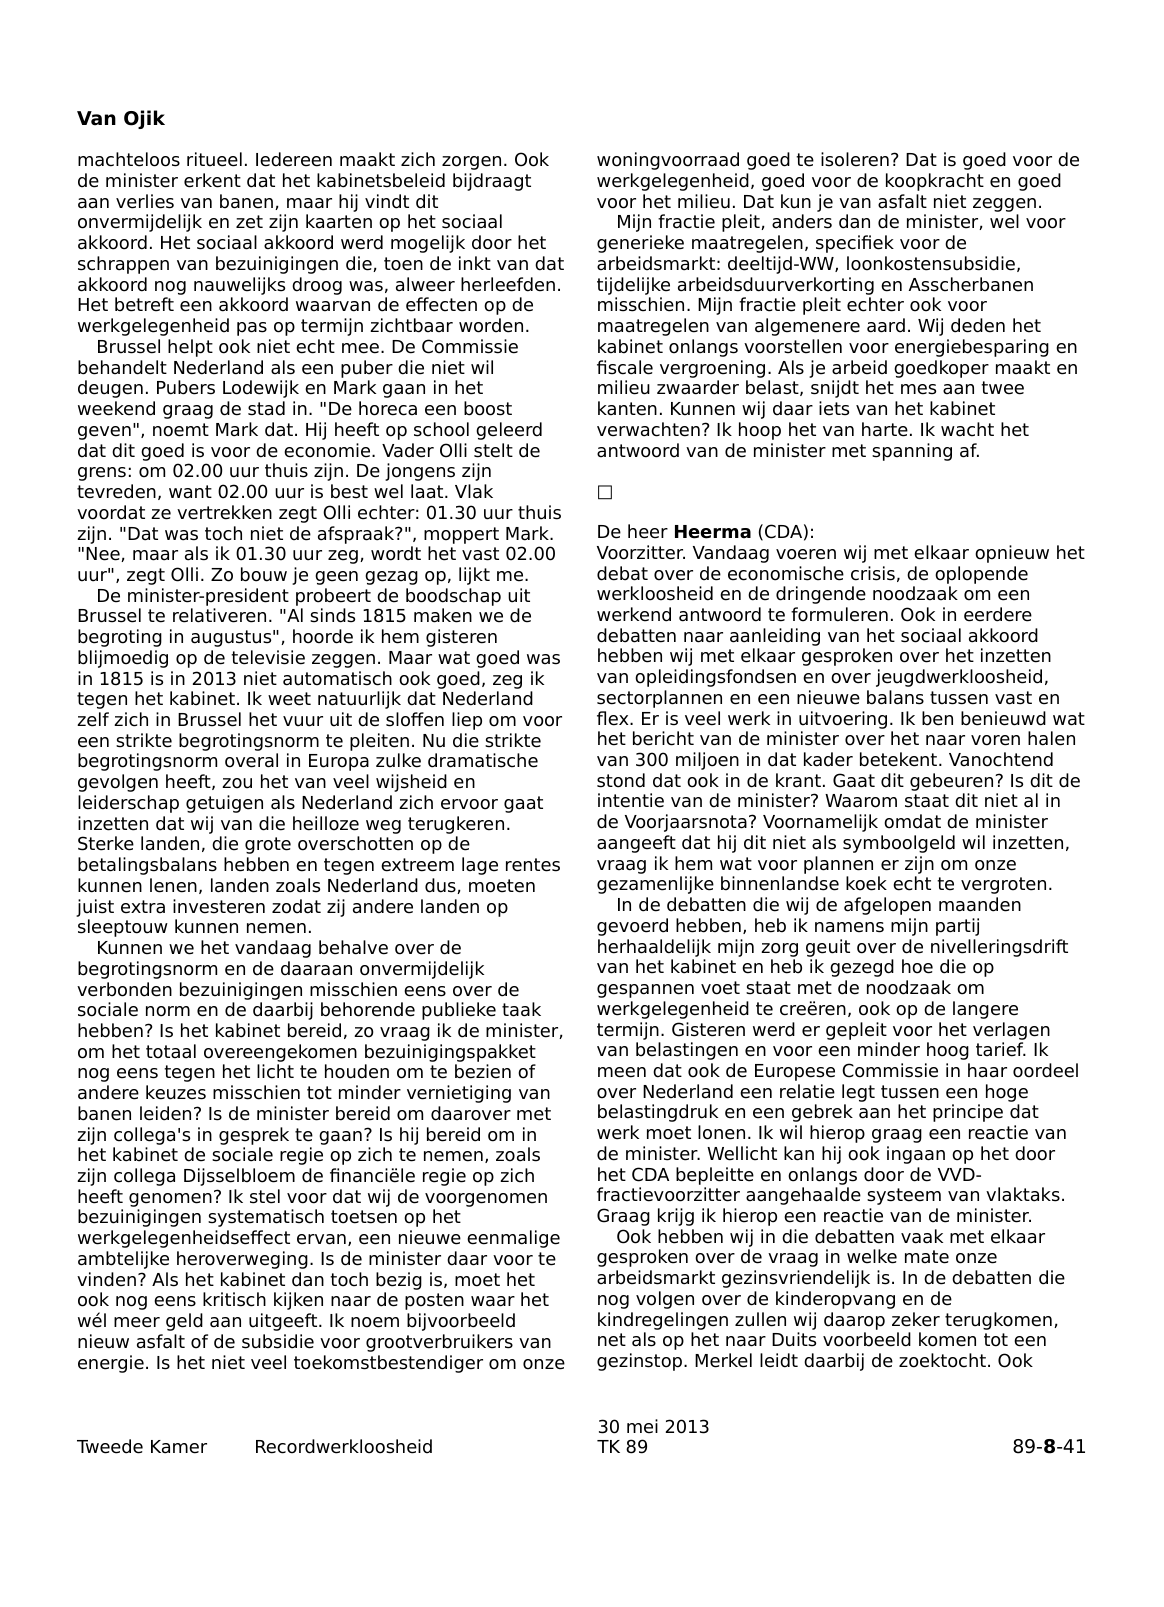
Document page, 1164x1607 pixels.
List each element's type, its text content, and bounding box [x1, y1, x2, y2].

text machteloos ritueel. Iedereen maakt zich zorgen. Ook de minister erkent dat het kabinetsbeleid bijdraagt aan verlies van banen, maar hij vindt dit onvermijdelijk en zet zijn kaarten op het sociaal akkoord. Het sociaal akkoord werd mogelijk door het schrappen van bezuinigingen die, toen de inkt van dat akkoord nog nauwelijks droog was, alweer herleefden. Het betreft een akkoord waarvan de effecten op de werkgelegenheid pas op termijn zichtbaar worden. [77, 150, 567, 337]
text In de debatten die wij de afgelopen maanden gevoerd hebben, heb ik namens mijn partij herhaaldelijk mijn zorg geuit over de nivelleringsdrift van het kabinet en heb ik gezegd hoe die op gespannen voet staat met de noodzaak om werkgelegenheid te creëren, ook op de langere termijn. Gisteren werd er gepleit voor het verlagen van belastingen en voor een minder hoog tarief. Ik meen dat ook de Europese Commissie in haar oordeel over Nederland een relatie legt tussen een hoge belastingdruk en een gebrek aan het principe dat werk moet lonen. Ik wil hierop graag een reactie van de minister. Wellicht kan hij ook ingaan op het door het CDA bepleitte en onlangs door de VVD-fractievoorzitter aangehaalde systeem van vlaktaks. Graag krijg ik hierop een reactie van de minister. [596, 895, 1087, 1227]
text Voorzitter. Vandaag voeren wij met elkaar opnieuw het debat over de economische crisis, de oplopende werkloosheid en de dringende noodzaak om een werkend antwoord te formuleren. Ook in eerdere debatten naar aanleiding van het sociaal akkoord hebben wij met elkaar gesproken over het inzetten van opleidingsfondsen en over jeugdwerkloosheid, sectorplannen en een nieuwe balans tussen vast en flex. Er is veel werk in uitvoering. Ik ben benieuwd wat het bericht van de minister over het naar voren halen van 300 miljoen in dat kader betekent. Vanochtend stond dat ook in de krant. Gaat dit gebeuren? Is dit de intentie van de minister? Waarom staat dit niet al in de Voorjaarsnota? Voornamelijk omdat de minister aangeeft dat hij dit niet als symboolgeld wil inzetten, vraag ik hem wat voor plannen er zijn om onze gezamenlijke binnenlandse koek echt te vergroten. [596, 543, 1087, 895]
text woningvoorraad goed te isoleren? Dat is goed voor de werkgelegenheid, goed voor de koopkracht en goed voor het milieu. Dat kun je van asfalt niet zeggen. [596, 150, 1087, 212]
text Ook hebben wij in die debatten vaak met elkaar gesproken over de vraag in welke mate onze arbeidsmarkt gezinsvriendelijk is. In de debatten die nog volgen over de kinderopvang en de kindregelingen zullen wij daarop zeker terugkomen, net als op het naar Duits voorbeeld komen tot een gezinstop. Merkel leidt daarbij de zoektocht. Ook [596, 1227, 1087, 1372]
text De heer Heerma (CDA): [596, 522, 1087, 543]
text Brussel helpt ook niet echt mee. De Commissie behandelt Nederland als een puber die niet wil deugen. Pubers Lodewijk en Mark gaan in het weekend graag de stad in. "De horeca een boost geven", noemt Mark dat. Hij heeft op school geleerd dat dit goed is voor de economie. Vader Olli stelt de grens: om 02.00 uur thuis zijn. De jongens zijn tevreden, want 02.00 uur is best wel laat. Vlak voordat ze vertrekken zegt Olli echter: 01.30 uur thuis zijn. "Dat was toch niet de afspraak?", moppert Mark. "Nee, maar als ik 01.30 uur zeg, wordt het vast 02.00 uur", zegt Olli. Zo bouw je geen gezag op, lijkt me. [77, 337, 567, 586]
text □ [596, 481, 1087, 502]
text Kunnen we het vandaag behalve over de begrotingsnorm en de daaraan onvermijdelijk verbonden bezuinigingen misschien eens over de sociale norm en de daarbij behorende publieke taak hebben? Is het kabinet bereid, zo vraag ik de minister, om het totaal overeengekomen bezuinigingspakket nog eens tegen het licht te houden om te bezien of andere keuzes misschien tot minder vernietiging van banen leiden? Is de minister bereid om daarover met zijn collega's in gesprek te gaan? Is hij bereid om in het kabinet de sociale regie op zich te nemen, zoals zijn collega Dijsselbloem de financiële regie op zich heeft genomen? Ik stel voor dat wij de voorgenomen bezuinigingen systematisch toetsen op het werkgelegenheidseffect ervan, een nieuwe eenmalige ambtelijke heroverweging. Is de minister daar voor te vinden? Als het kabinet dan toch bezig is, moet het ook nog eens kritisch kijken naar de posten waar het wél meer geld aan uitgeeft. Ik noem bijvoorbeeld nieuw asfalt of de subsidie voor grootverbruikers van energie. Is het niet veel toekomstbestendiger om onze [77, 938, 567, 1373]
text Mijn fractie pleit, anders dan de minister, wel voor generieke maatregelen, specifiek voor de arbeidsmarkt: deeltijd-WW, loonkostensubsidie, tijdelijke arbeidsduurverkorting en Asscherbanen misschien. Mijn fractie pleit echter ook voor maatregelen van algemenere aard. Wij deden het kabinet onlangs voorstellen voor energiebesparing en fiscale vergroening. Als je arbeid goedkoper maakt en milieu zwaarder belast, snijdt het mes aan twee kanten. Kunnen wij daar iets van het kabinet verwachten? Ik hoop het van harte. Ik wacht het antwoord van de minister met spanning af. [596, 212, 1087, 461]
text De minister-president probeert de boodschap uit Brussel te relativeren. "Al sinds 1815 maken we de begroting in augustus", hoorde ik hem gisteren blijmoedig op de televisie zeggen. Maar wat goed was in 1815 is in 2013 niet automatisch ook goed, zeg ik tegen het kabinet. Ik weet natuurlijk dat Nederland zelf zich in Brussel het vuur uit de sloffen liep om voor een strikte begrotingsnorm te pleiten. Nu die strikte begrotingsnorm overal in Europa zulke dramatische gevolgen heeft, zou het van veel wijsheid en leiderschap getuigen als Nederland zich ervoor gaat inzetten dat wij van die heilloze weg terugkeren. Sterke landen, die grote overschotten op de betalingsbalans hebben en tegen extreem lage rentes kunnen lenen, landen zoals Nederland dus, moeten juist extra investeren zodat zij andere landen op sleeptouw kunnen nemen. [77, 586, 567, 938]
